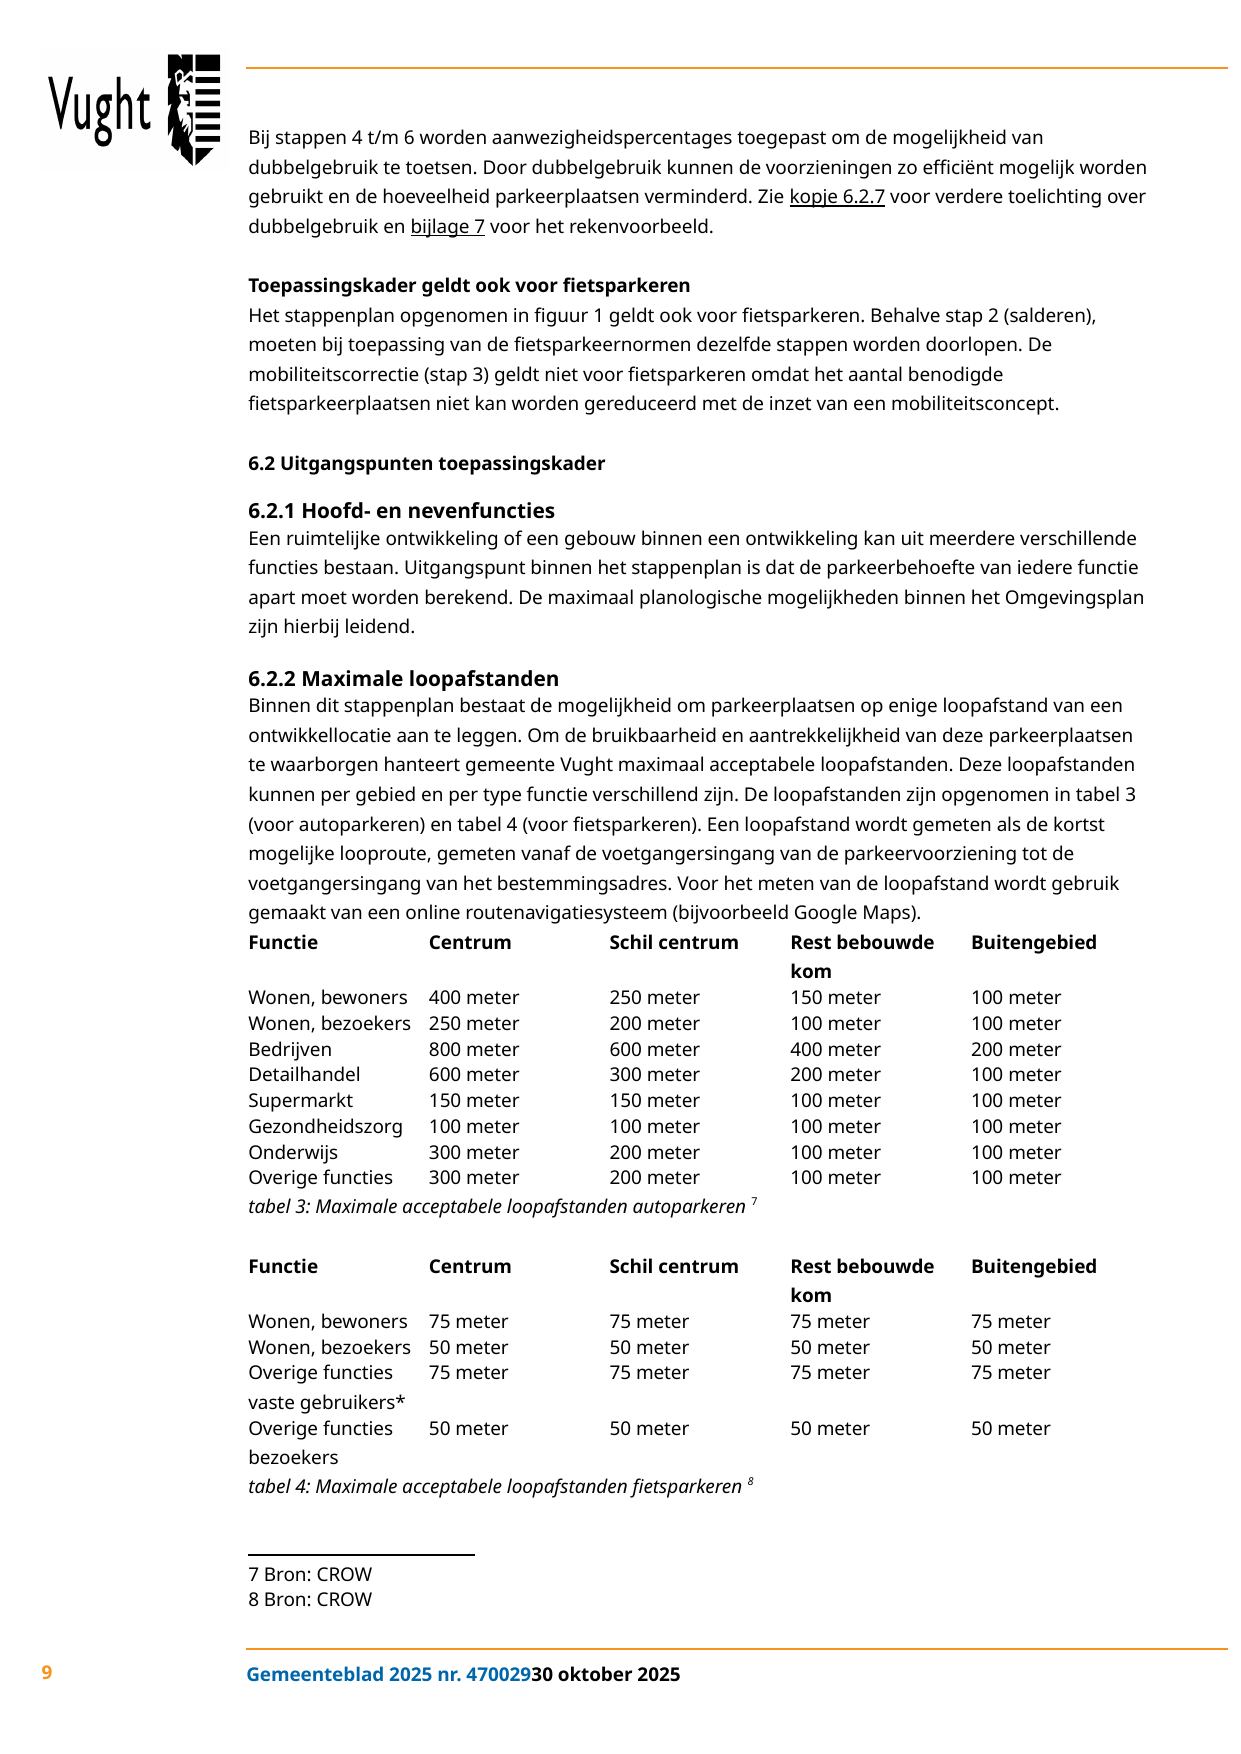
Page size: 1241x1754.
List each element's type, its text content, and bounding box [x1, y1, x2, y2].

table_header Schil centrum [609, 1253, 790, 1308]
text Een ruimtelijke ontwikkeling of een gebouw binnen een ontwikkeling kan uit meerdere verschillende functies bestaan. Uitgangspunt binnen het stappenplan is dat de parkeerbehoefte van iedere functie apart moet worden berekend. De maximaal planologische mogelijkheden binnen het Omgevingsplan zijn hierbij leidend. [248, 525, 1152, 639]
table_cell 100 meter [790, 1113, 971, 1139]
table_cell Supermarkt [248, 1088, 429, 1113]
table_header Rest bebouwde kom [790, 1253, 971, 1308]
table_cell 75 meter [609, 1308, 790, 1334]
table_cell 600 meter [429, 1062, 609, 1087]
table_cell 400 meter [429, 985, 609, 1010]
table_cell 600 meter [609, 1036, 790, 1062]
table_cell 75 meter [790, 1308, 971, 1334]
table_cell 250 meter [429, 1010, 609, 1036]
table_cell 100 meter [609, 1113, 790, 1139]
text 6.2 Uitgangspunten toepassingskader [248, 450, 1152, 476]
table_cell 200 meter [609, 1139, 790, 1164]
table_cell 100 meter [971, 1113, 1152, 1139]
table_cell 50 meter [609, 1415, 790, 1470]
table_cell 50 meter [790, 1334, 971, 1359]
table_cell 300 meter [609, 1062, 790, 1087]
table_cell Overige functies vaste gebruikers* [248, 1360, 429, 1415]
table_cell 100 meter [429, 1113, 609, 1139]
table_cell Overige functies bezoekers [248, 1415, 429, 1470]
table_cell 75 meter [971, 1360, 1152, 1415]
table_cell 50 meter [971, 1415, 1152, 1470]
table_cell 800 meter [429, 1036, 609, 1062]
text tabel 4: Maximale acceptabele loopafstanden fietsparkeren [248, 1473, 1152, 1499]
table_cell 75 meter [429, 1360, 609, 1415]
table_cell 100 meter [971, 1139, 1152, 1164]
table_cell 100 meter [790, 1165, 971, 1190]
table_cell 50 meter [609, 1334, 790, 1359]
table_cell Overige functies [248, 1165, 429, 1190]
table_header Rest bebouwde kom [790, 929, 971, 984]
table_cell Wonen, bezoekers [248, 1334, 429, 1359]
table_cell 150 meter [609, 1088, 790, 1113]
table_cell 100 meter [790, 1088, 971, 1113]
table_cell Bedrijven [248, 1036, 429, 1062]
table_header Buitengebied [971, 929, 1152, 984]
picture [41, 47, 231, 172]
table_cell 200 meter [971, 1036, 1152, 1062]
table_cell 75 meter [429, 1308, 609, 1334]
table_cell Onderwijs [248, 1139, 429, 1164]
table_cell Gezondheidszorg [248, 1113, 429, 1139]
table_header Functie [248, 929, 429, 984]
text Bron: CROW [248, 1561, 1152, 1586]
table_cell Wonen, bewoners [248, 1308, 429, 1334]
table_cell 50 meter [790, 1415, 971, 1470]
table_cell Wonen, bezoekers [248, 1010, 429, 1036]
table_header Centrum [429, 929, 609, 984]
table_cell 250 meter [609, 985, 790, 1010]
table_cell 100 meter [790, 1139, 971, 1164]
table_cell 200 meter [609, 1010, 790, 1036]
table_cell 50 meter [429, 1334, 609, 1359]
table_cell 150 meter [790, 985, 971, 1010]
table_cell 200 meter [609, 1165, 790, 1190]
table_cell 50 meter [429, 1415, 609, 1470]
table_cell 100 meter [971, 1088, 1152, 1113]
text Bij stappen 4 t/m 6 worden aanwezigheidspercentages toegepast om de mogelijkheid van dubbelgebruik te toetsen. Door dubbelgebruik kunnen de voorzieningen zo efficiënt mogelijk worden gebruikt en de hoeveelheid parkeerplaatsen verminderd. Zie kopje 6.2.7 voor verdere toelichting over dubbelgebruik en bijlage 7 voor het rekenvoorbeeld. [248, 124, 1152, 239]
table_header Buitengebied [971, 1253, 1152, 1308]
table_cell 150 meter [429, 1088, 609, 1113]
table_cell 100 meter [971, 1165, 1152, 1190]
text 6.2.1 Hoofd- en nevenfuncties [248, 496, 1152, 525]
table_cell 100 meter [971, 985, 1152, 1010]
text tabel 3: Maximale acceptabele loopafstanden autoparkeren [248, 1193, 1152, 1219]
table_cell 50 meter [971, 1334, 1152, 1359]
text Het stappenplan opgenomen in figuur 1 geldt ook voor fietsparkeren. Behalve stap 2 (salderen), moeten bij toepassing van de fietsparkeernormen dezelfde stappen worden doorlopen. De mobiliteitscorrectie (stap 3) geldt niet voor fietsparkeren omdat het aantal benodigde fietsparkeerplaatsen niet kan worden gereduceerd met de inzet van een mobiliteitsconcept. [248, 302, 1152, 416]
table_cell 400 meter [790, 1036, 971, 1062]
table_header Schil centrum [609, 929, 790, 984]
text Bron: CROW [248, 1586, 1152, 1612]
text 6.2.2 Maximale loopafstanden [248, 664, 1152, 692]
table_cell 100 meter [971, 1010, 1152, 1036]
table_cell 75 meter [790, 1360, 971, 1415]
table_header Functie [248, 1253, 429, 1308]
table_cell 100 meter [790, 1010, 971, 1036]
table_cell 300 meter [429, 1165, 609, 1190]
table_cell Detailhandel [248, 1062, 429, 1087]
table_cell 100 meter [971, 1062, 1152, 1087]
table_cell 200 meter [790, 1062, 971, 1087]
text Binnen dit stappenplan bestaat de mogelijkheid om parkeerplaatsen op enige loopafstand van een ontwikkellocatie aan te leggen. Om de bruikbaarheid en aantrekkelijkheid van deze parkeerplaatsen te waarborgen hanteert gemeente Vught maximaal acceptabele loopafstanden. Deze loopafstanden kunnen per gebied en per type functie verschillend zijn. De loopafstanden zijn opgenomen in tabel 3 (voor autoparkeren) en tabel 4 (voor fietsparkeren). Een loopafstand wordt gemeten als de kortst mogelijke looproute, gemeten vanaf de voetgangersingang van de parkeervoorziening tot de voetgangersingang van het bestemmingsadres. Voor het meten van de loopafstand wordt gebruik gemaakt van een online routenavigatiesysteem (bijvoorbeeld Google Maps). [248, 692, 1152, 925]
table_cell Wonen, bewoners [248, 985, 429, 1010]
table_cell 75 meter [971, 1308, 1152, 1334]
table_header Centrum [429, 1253, 609, 1308]
text Toepassingskader geldt ook voor fietsparkeren [248, 272, 1152, 298]
table_cell 75 meter [609, 1360, 790, 1415]
table_cell 300 meter [429, 1139, 609, 1164]
